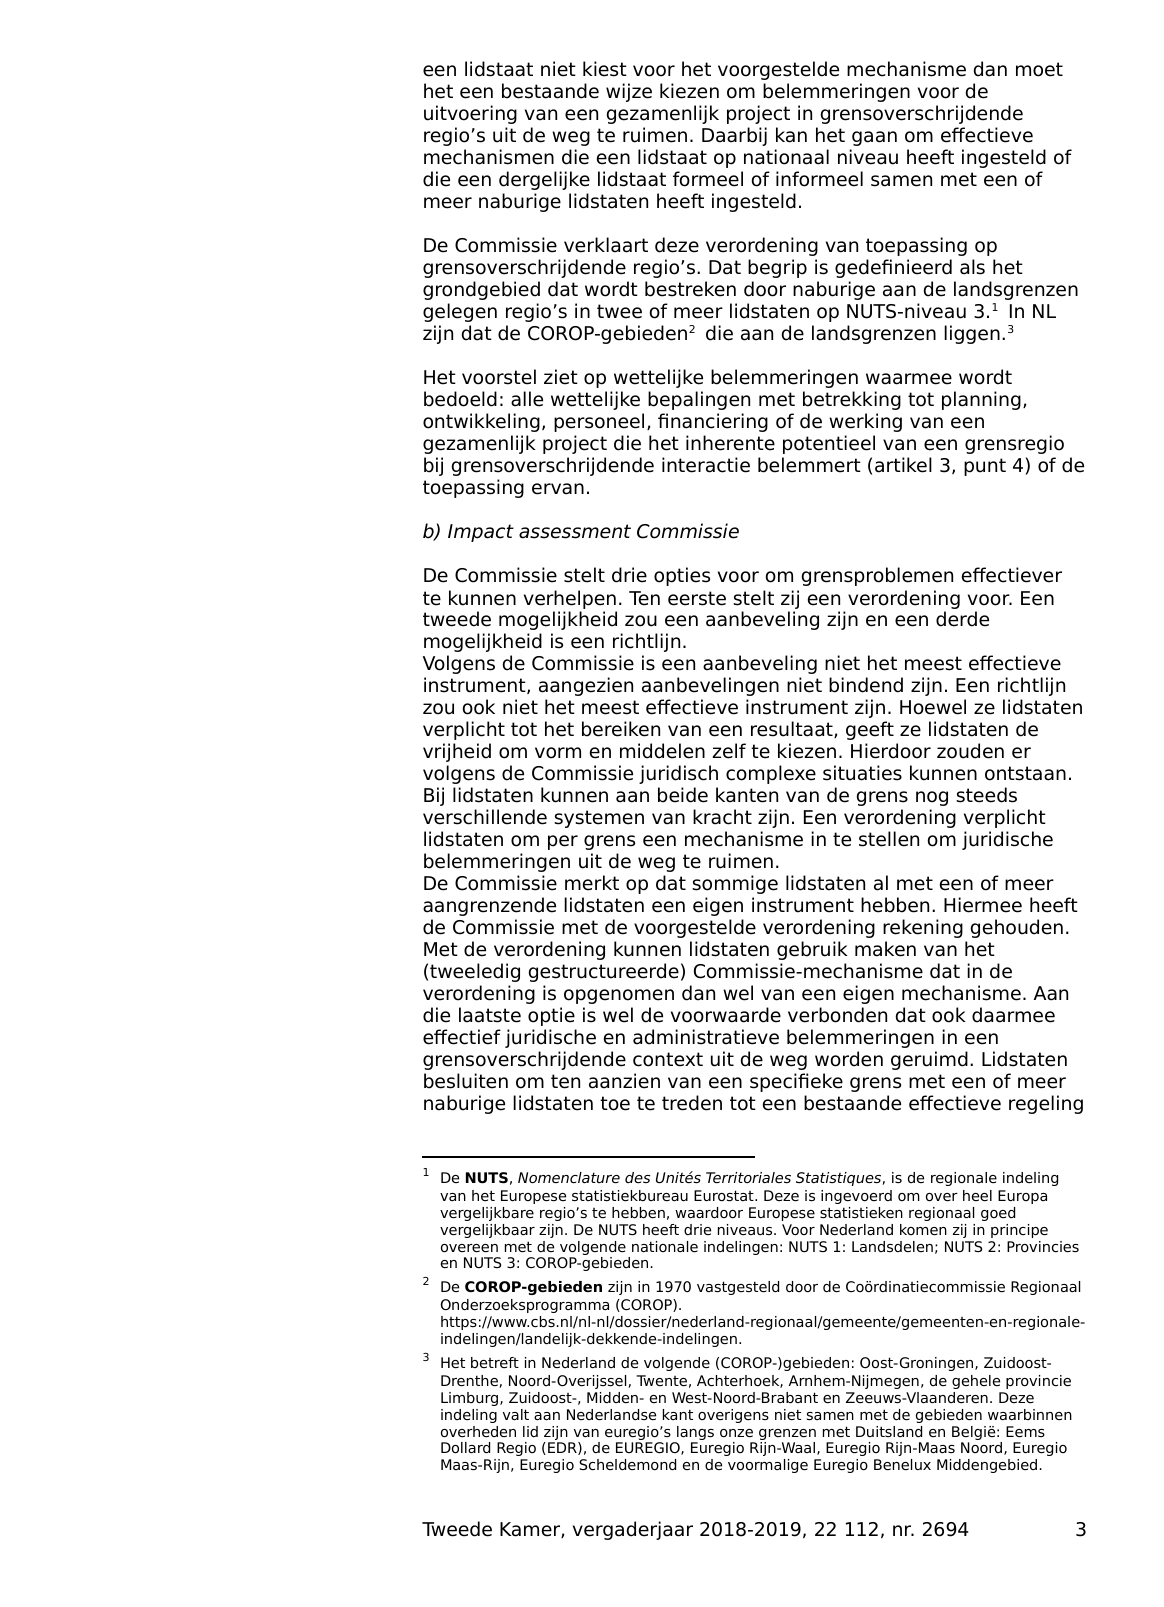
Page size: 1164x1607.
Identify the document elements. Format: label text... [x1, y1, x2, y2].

subtitle b) Impact assessment Commissie [422, 521, 1087, 543]
text De COROP-gebieden zijn in 1970 vastgesteld door de Coördinatiecommissie Regionaal Onderzoeksprogramma (COROP). https://www.cbs.nl/nl-nl/dossier/nederland-regionaal/gemeente/gemeenten-en-regionale-indelingen/landelijk-dekkende-indelingen. [422, 1275, 1087, 1348]
text een lidstaat niet kiest voor het voorgestelde mechanisme dan moet het een bestaande wijze kiezen om belemmeringen voor de uitvoering van een gezamenlijk project in grensoverschrijdende regio’s uit de weg te ruimen. Daarbij kan het gaan om effectieve mechanismen die een lidstaat op nationaal niveau heeft ingesteld of die een dergelijke lidstaat formeel of informeel samen met een of meer naburige lidstaten heeft ingesteld. [422, 59, 1087, 213]
text Het betreft in Nederland de volgende (COROP-)gebieden: Oost-Groningen, Zuidoost-Drenthe, Noord-Overijssel, Twente, Achterhoek, Arnhem-Nijmegen, de gehele provincie Limburg, Zuidoost-, Midden- en West-Noord-Brabant en Zeeuws-Vlaanderen. Deze indeling valt aan Nederlandse kant overigens niet samen met de gebieden waarbinnen overheden lid zijn van euregio’s langs onze grenzen met Duitsland en België: Eems Dollard Regio (EDR), de EUREGIO, Euregio Rijn-Waal, Euregio Rijn-Maas Noord, Euregio Maas-Rijn, Euregio Scheldemond en de voormalige Euregio Benelux Middengebied. [422, 1351, 1087, 1474]
text De Commissie verklaart deze verordening van toepassing op grensoverschrijdende regio’s. Dat begrip is gedefinieerd als het grondgebied dat wordt bestreken door naburige aan de landsgrenzen gelegen regio’s in twee of meer lidstaten op NUTS-niveau 3. In NL zijn dat de COROP-gebieden die aan de landsgrenzen liggen. [422, 235, 1087, 345]
text Volgens de Commissie is een aanbeveling niet het meest effectieve instrument, aangezien aanbevelingen niet bindend zijn. Een richtlijn zou ook niet het meest effectieve instrument zijn. Hoewel ze lidstaten verplicht tot het bereiken van een resultaat, geeft ze lidstaten de vrijheid om vorm en middelen zelf te kiezen. Hierdoor zouden er volgens de Commissie juridisch complexe situaties kunnen ontstaan. Bij lidstaten kunnen aan beide kanten van de grens nog steeds verschillende systemen van kracht zijn. Een verordening verplicht lidstaten om per grens een mechanisme in te stellen om juridische belemmeringen uit de weg te ruimen. [422, 653, 1087, 873]
text De Commissie stelt drie opties voor om grensproblemen effectiever te kunnen verhelpen. Ten eerste stelt zij een verordening voor. Een tweede mogelijkheid zou een aanbeveling zijn en een derde mogelijkheid is een richtlijn. [422, 565, 1087, 653]
text De NUTS, Nomenclature des Unités Territoriales Statistiques, is de regionale indeling van het Europese statistiekbureau Eurostat. Deze is ingevoerd om over heel Europa vergelijkbare regio’s te hebben, waardoor Europese statistieken regionaal goed vergelijkbaar zijn. De NUTS heeft drie niveaus. Voor Nederland komen zij in principe overeen met de volgende nationale indelingen: NUTS 1: Landsdelen; NUTS 2: Provincies en NUTS 3: COROP-gebieden. [422, 1166, 1087, 1272]
text De Commissie merkt op dat sommige lidstaten al met een of meer aangrenzende lidstaten een eigen instrument hebben. Hiermee heeft de Commissie met de voorgestelde verordening rekening gehouden. Met de verordening kunnen lidstaten gebruik maken van het (tweeledig gestructureerde) Commissie-mechanisme dat in de verordening is opgenomen dan wel van een eigen mechanisme. Aan die laatste optie is wel de voorwaarde verbonden dat ook daarmee effectief juridische en administratieve belemmeringen in een grensoverschrijdende context uit de weg worden geruimd. Lidstaten besluiten om ten aanzien van een specifieke grens met een of meer naburige lidstaten toe te treden tot een bestaande effectieve regeling [422, 873, 1087, 1115]
text Het voorstel ziet op wettelijke belemmeringen waarmee wordt bedoeld: alle wettelijke bepalingen met betrekking tot planning, ontwikkeling, personeel, financiering of de werking van een gezamenlijk project die het inherente potentieel van een grensregio bij grensoverschrijdende interactie belemmert (artikel 3, punt 4) of de toepassing ervan. [422, 367, 1087, 499]
